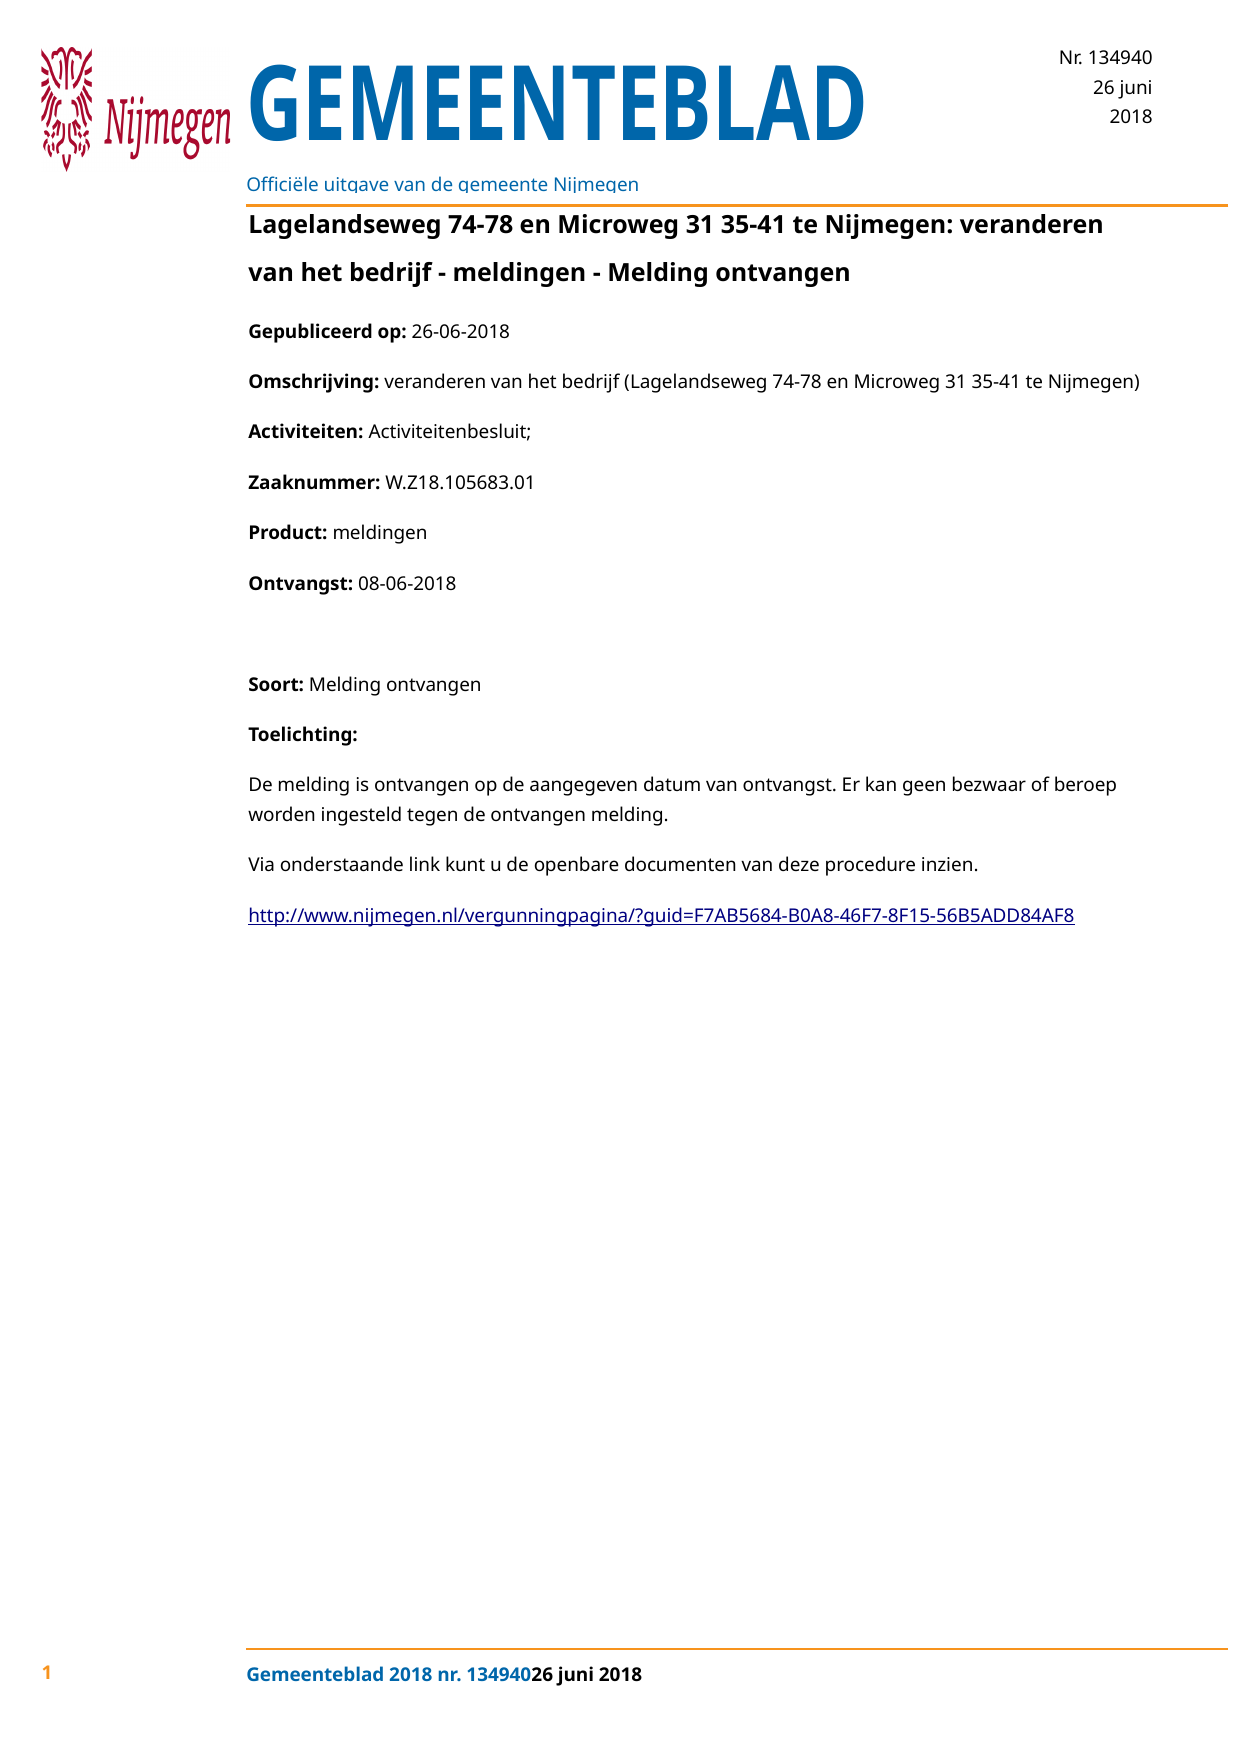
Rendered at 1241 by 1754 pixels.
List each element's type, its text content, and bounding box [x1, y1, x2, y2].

text Lagelandseweg 74-78 en Microweg 31 35-41 te Nijmegen: veranderen van het bedrijf - meldingen - Melding ontvangen [248, 207, 1152, 288]
text Activiteiten: Activiteitenbesluit; [248, 419, 1152, 444]
text Omschrijving: veranderen van het bedrijf (Lagelandseweg 74-78 en Microweg 31 35-41 te Nijmegen) [248, 368, 1152, 394]
text Toelichting: [248, 721, 1152, 747]
picture [41, 47, 231, 172]
text Gepubliceerd op: 26-06-2018 [248, 318, 1152, 344]
text De melding is ontvangen op de aangegeven datum van ontvangst. Er kan geen bezwaar of beroep worden ingesteld tegen de ontvangen melding. [248, 772, 1152, 827]
text Via onderstaande link kunt u de openbare documenten van deze procedure inzien. [248, 852, 1152, 877]
text Ontvangst: 08-06-2018 [248, 570, 1152, 596]
text Zaaknummer: W.Z18.105683.01 [248, 469, 1152, 495]
text http://www.nijmegen.nl/vergunningpagina/?guid=F7AB5684-B0A8-46F7-8F15-56B5ADD84AF8 [248, 902, 1152, 928]
text Product: meldingen [248, 519, 1152, 545]
text Soort: Melding ontvangen [248, 671, 1152, 697]
